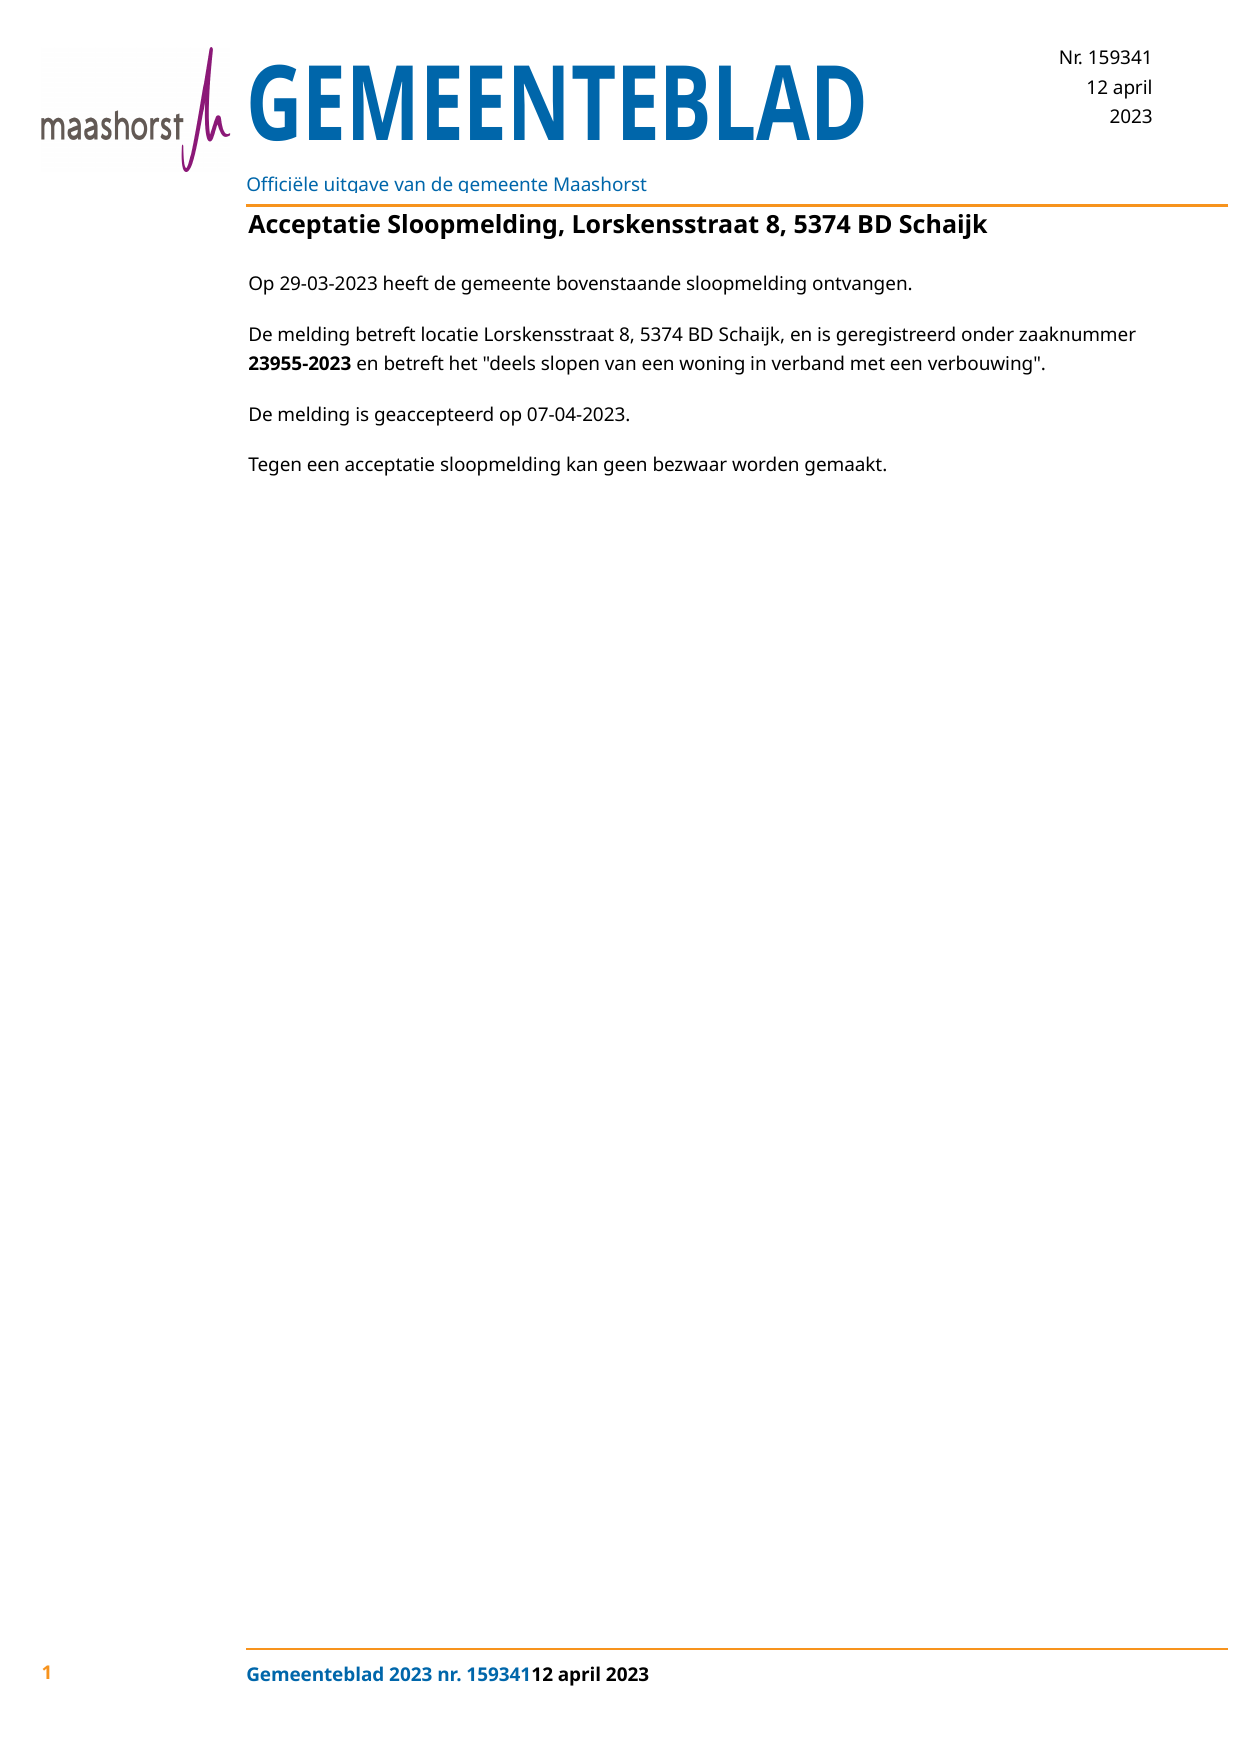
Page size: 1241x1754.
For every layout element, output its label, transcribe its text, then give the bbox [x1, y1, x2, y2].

text Acceptatie Sloopmelding, Lorskensstraat 8, 5374 BD Schaijk [248, 207, 1152, 241]
text Tegen een acceptatie sloopmelding kan geen bezwaar worden gemaakt. [248, 451, 1152, 477]
text Op 29-03-2023 heeft de gemeente bovenstaande sloopmelding ontvangen. [248, 270, 1152, 296]
picture [41, 47, 231, 172]
text De melding is geaccepteerd op 07-04-2023. [248, 401, 1152, 426]
text De melding betreft locatie Lorskensstraat 8, 5374 BD Schaijk, en is geregistreerd onder zaaknummer 23955-2023 en betreft het "deels slopen van een woning in verband met een verbouwing". [248, 321, 1152, 376]
